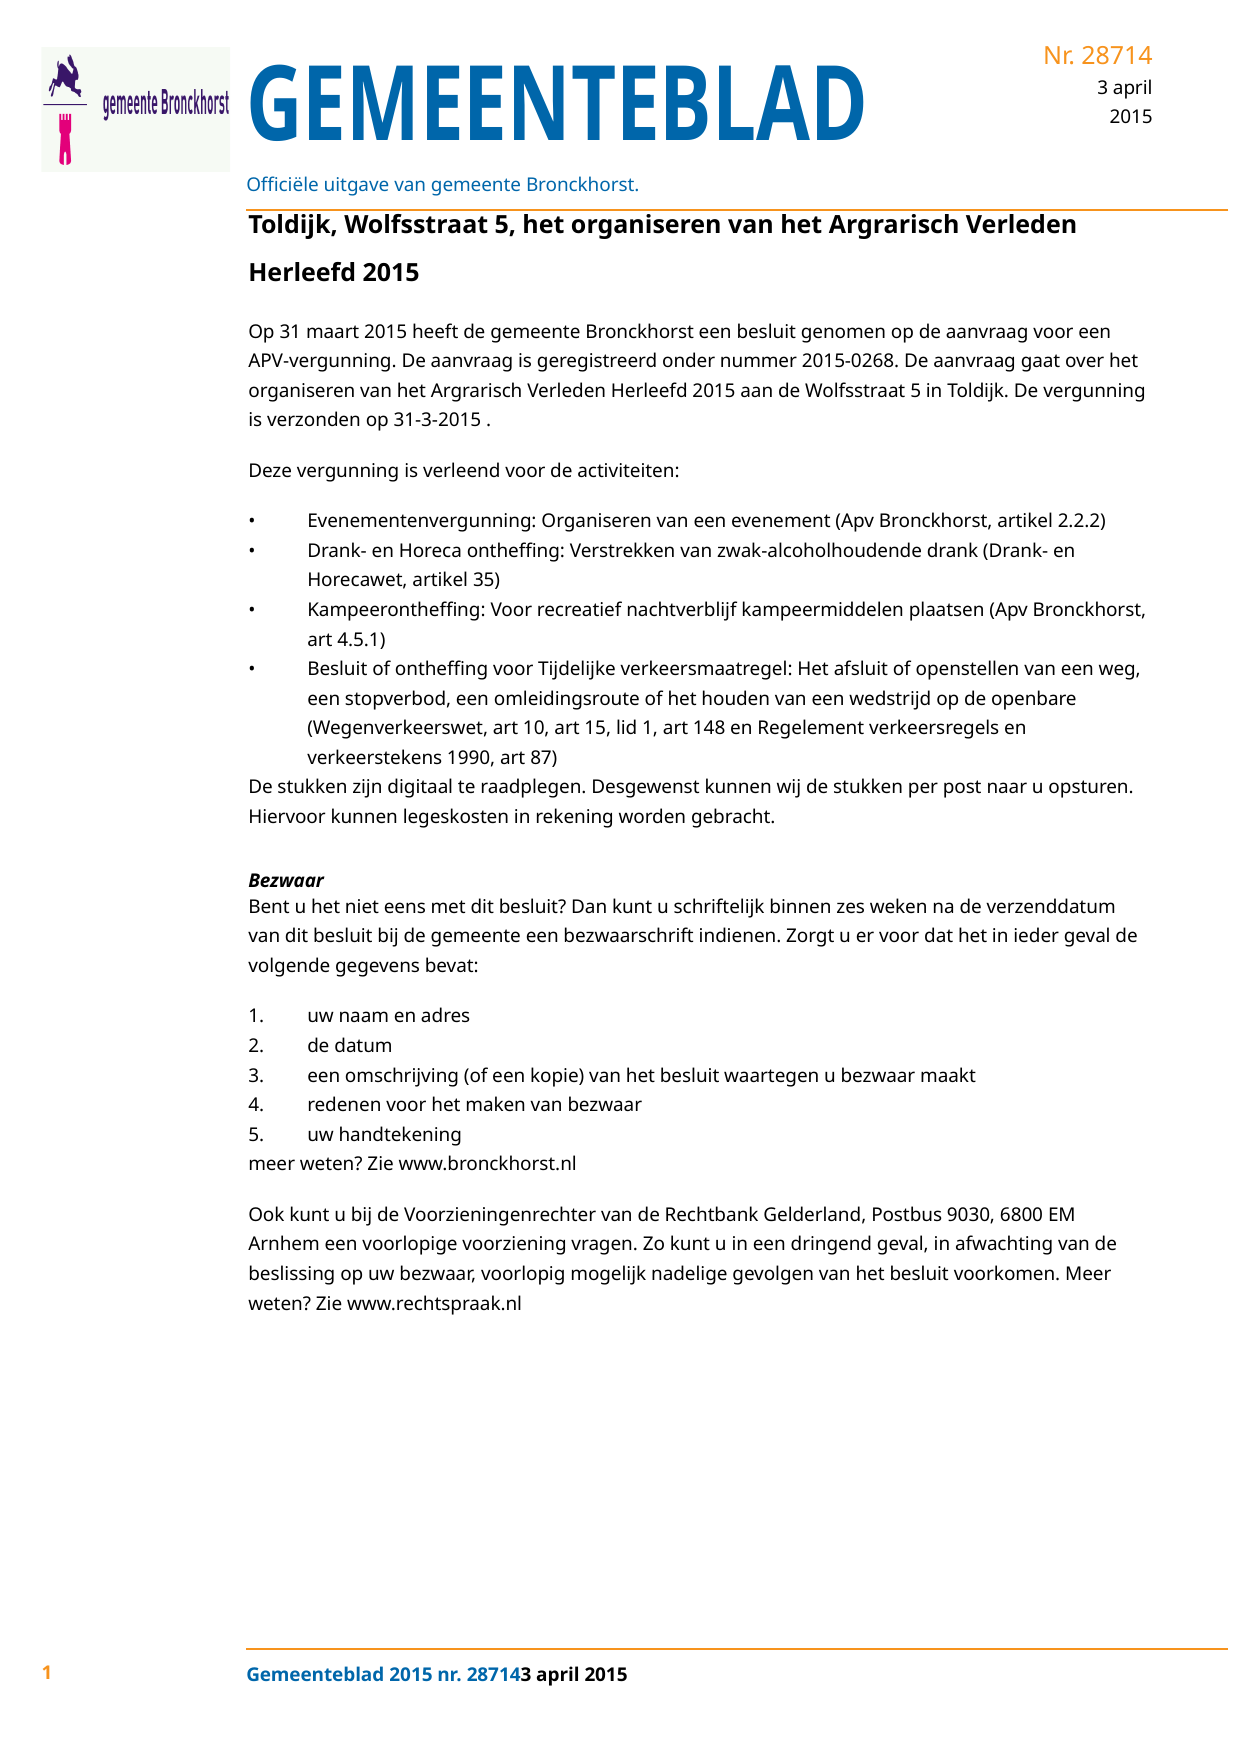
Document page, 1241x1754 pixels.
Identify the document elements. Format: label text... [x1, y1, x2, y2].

list de datum [248, 1032, 1152, 1058]
list uw naam en adres [248, 1003, 1152, 1028]
text Bent u het niet eens met dit besluit? Dan kunt u schriftelijk binnen zes weken na de verzenddatum van dit besluit bij de gemeente een bezwaarschrift indienen. Zorgt u er voor dat het in ieder geval de volgende gegevens bevat: [248, 893, 1152, 978]
list uw handtekening [248, 1121, 1152, 1147]
list Besluit of ontheffing voor Tijdelijke verkeersmaatregel: Het afsluit of openstellen van een weg, een stopverbod, een omleidingsroute of het houden van een wedstrijd op de openbare (Wegenverkeerswet, art 10, art 15, lid 1, art 148 en Regelement verkeersregels en verkeerstekens 1990, art 87) [248, 655, 1152, 770]
text Op 31 maart 2015 heeft de gemeente Bronckhorst een besluit genomen op de aanvraag voor een APV-vergunning. De aanvraag is geregistreerd onder nummer 2015-0268. De aanvraag gaat over het organiseren van het Argrarisch Verleden Herleefd 2015 aan de Wolfsstraat 5 in Toldijk. De vergunning is verzonden op 31-3-2015 . [248, 318, 1152, 432]
text meer weten? Zie www.bronckhorst.nl [248, 1151, 1152, 1176]
list een omschrijving (of een kopie) van het besluit waartegen u bezwaar maakt [248, 1062, 1152, 1087]
text Deze vergunning is verleend voor de activiteiten: [248, 457, 1152, 483]
text De stukken zijn digitaal te raadplegen. Desgewenst kunnen wij de stukken per post naar u opsturen. Hiervoor kunnen legeskosten in rekening worden gebracht. [248, 774, 1152, 829]
list redenen voor het maken van bezwaar [248, 1091, 1152, 1117]
list Evenementenvergunning: Organiseren van een evenement (Apv Bronckhorst, artikel 2.2.2) [248, 507, 1152, 533]
text Ook kunt u bij de Voorzieningenrechter van de Rechtbank Gelderland, Postbus 9030, 6800 EM Arnhem een voorlopige voorziening vragen. Zo kunt u in een dringend geval, in afwachting van de beslissing op uw bezwaar, voorlopig mogelijk nadelige gevolgen van het besluit voorkomen. Meer weten? Zie www.rechtspraak.nl [248, 1201, 1152, 1315]
list Kampeerontheffing: Voor recreatief nachtverblijf kampeermiddelen plaatsen (Apv Bronckhorst, art 4.5.1) [248, 596, 1152, 652]
picture [41, 47, 231, 172]
text Bezwaar [248, 867, 1152, 893]
text Toldijk, Wolfsstraat 5, het organiseren van het Argrarisch Verleden Herleefd 2015 [248, 211, 1152, 288]
list Drank- en Horeca ontheffing: Verstrekken van zwak-alcoholhoudende drank (Drank- en Horecawet, artikel 35) [248, 537, 1152, 592]
